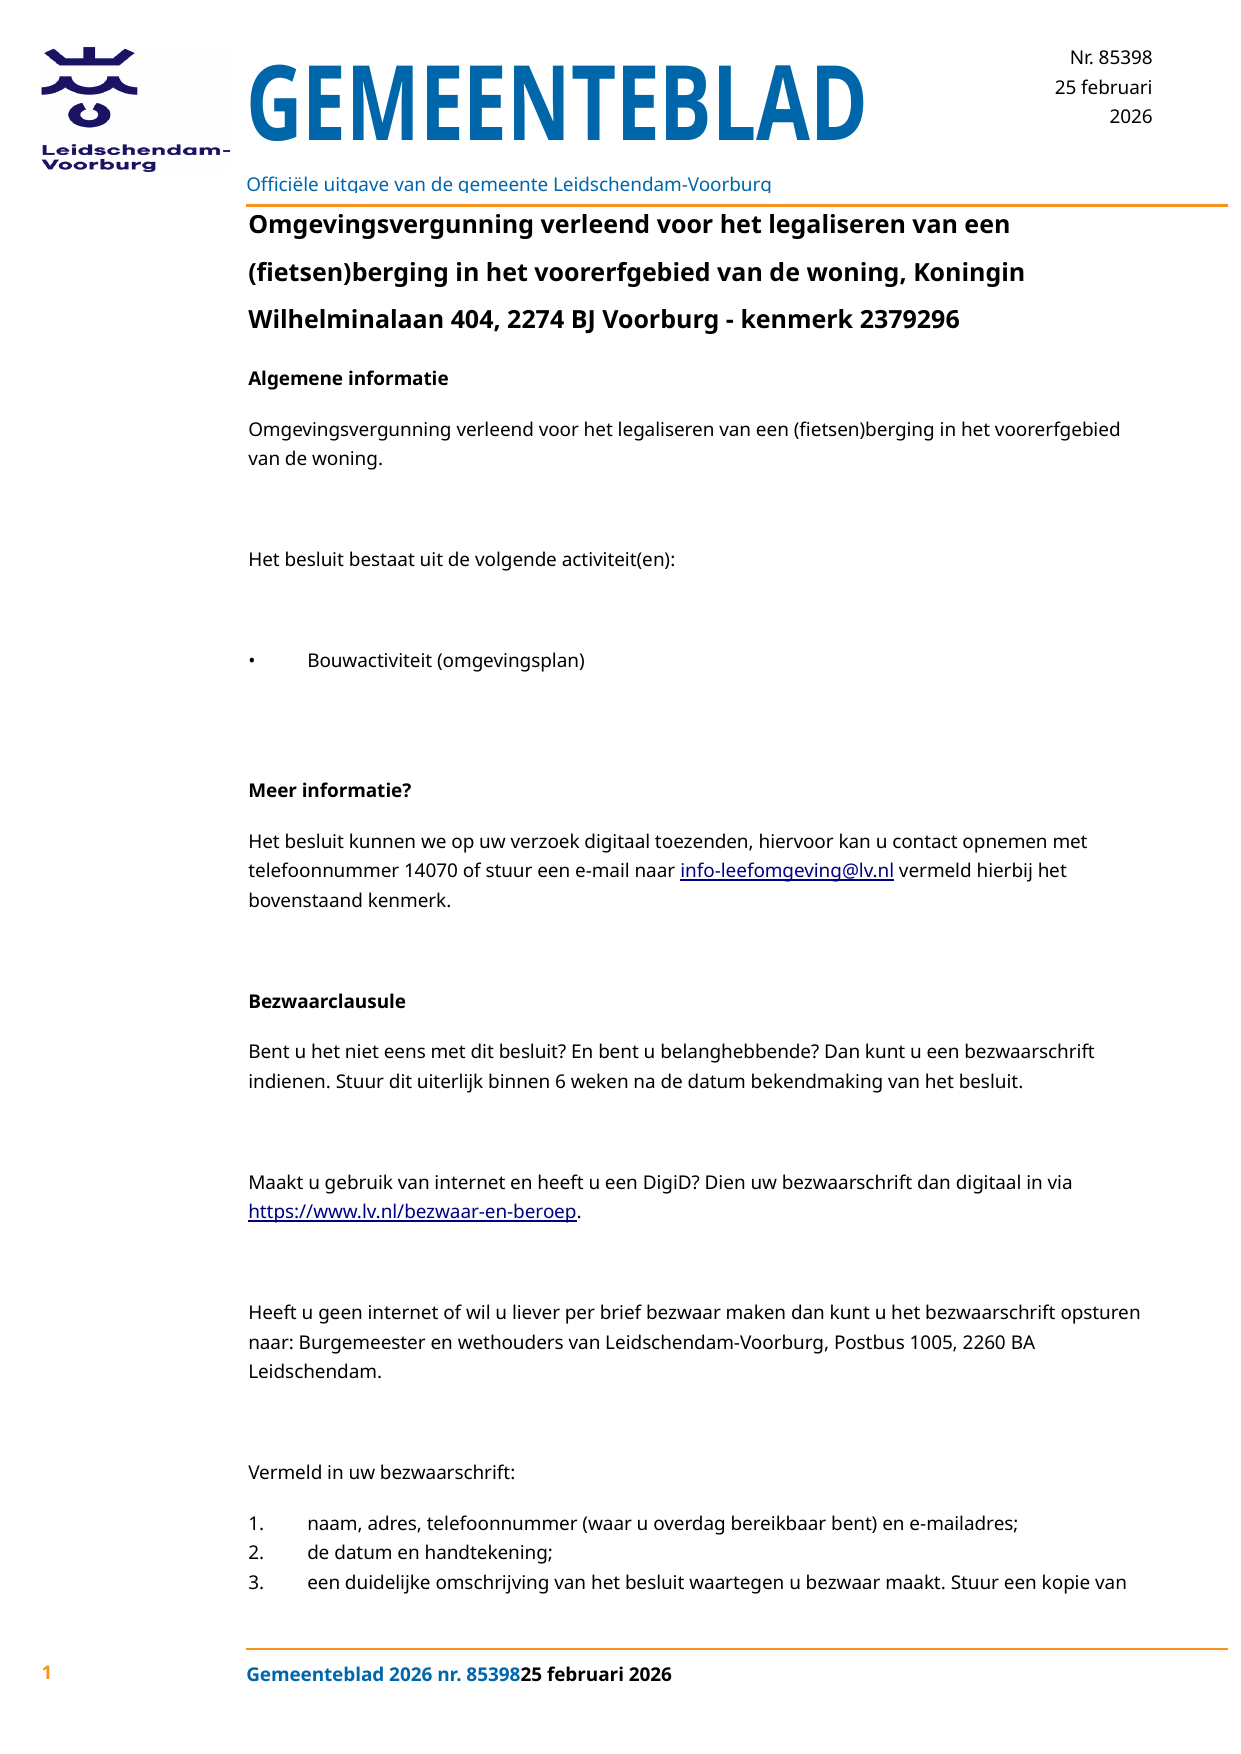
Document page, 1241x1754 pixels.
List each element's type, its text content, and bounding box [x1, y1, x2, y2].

text Vermeld in uw bezwaarschrift: [248, 1459, 1152, 1485]
text Heeft u geen internet of wil u liever per brief bezwaar maken dan kunt u het bezwaarschrift opsturen naar: Burgemeester en wethouders van Leidschendam-Voorburg, Postbus 1005, 2260 BA Leidschendam. [248, 1299, 1152, 1384]
text Meer informatie? [248, 778, 1152, 803]
text Maakt u gebruik van internet en heeft u een DigiD? Dien uw bezwaarschrift dan digitaal in via https://www.lv.nl/bezwaar-en-beroep. [248, 1169, 1152, 1224]
list de datum en handtekening; [248, 1539, 1152, 1565]
text Bent u het niet eens met dit besluit? En bent u belanghebbende? Dan kunt u een bezwaarschrift indienen. Stuur dit uiterlijk binnen 6 weken na de datum bekendmaking van het besluit. [248, 1038, 1152, 1094]
list Bouwactiviteit (omgevingsplan) [248, 647, 1152, 673]
text Bezwaarclausule [248, 988, 1152, 1014]
text Omgevingsvergunning verleend voor het legaliseren van een (fietsen)berging in het voorerfgebied van de woning, Koningin Wilhelminalaan 404, 2274 BJ Voorburg - kenmerk 2379296 [248, 207, 1152, 336]
list naam, adres, telefoonnummer (waar u overdag bereikbaar bent) en e-mailadres; [248, 1510, 1152, 1535]
picture [41, 47, 231, 172]
text Het besluit bestaat uit de volgende activiteit(en): [248, 546, 1152, 572]
text Het besluit kunnen we op uw verzoek digitaal toezenden, hiervoor kan u contact opnemen met telefoonnummer 14070 of stuur een e-mail naar info-leefomgeving@lv.nl vermeld hierbij het bovenstaand kenmerk. [248, 828, 1152, 913]
list een duidelijke omschrijving van het besluit waartegen u bezwaar maakt. Stuur een kopie van [248, 1569, 1152, 1594]
text Algemene informatie [248, 366, 1152, 391]
text Omgevingsvergunning verleend voor het legaliseren van een (fietsen)berging in het voorerfgebied van de woning. [248, 416, 1152, 471]
